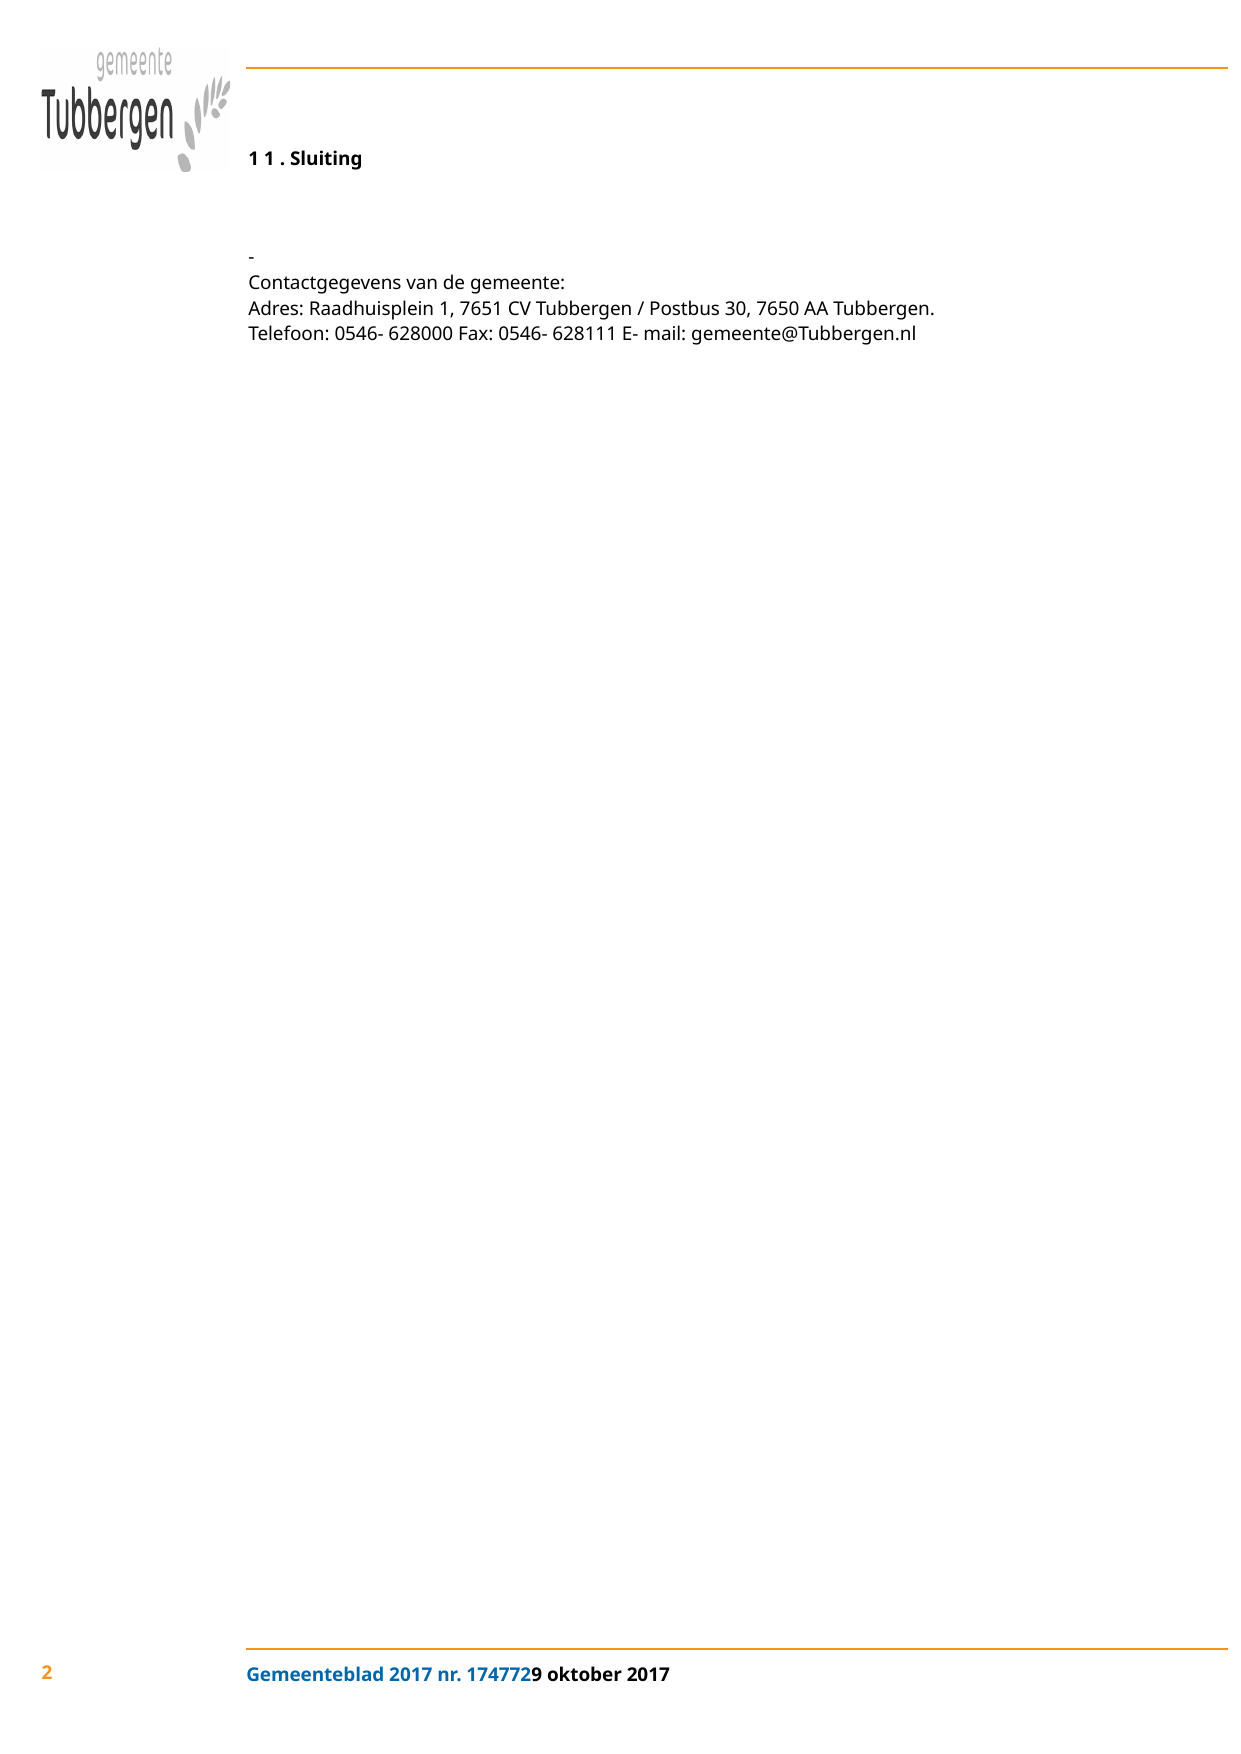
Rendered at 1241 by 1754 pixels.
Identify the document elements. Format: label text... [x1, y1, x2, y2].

text Adres: Raadhuisplein 1, 7651 CV Tubbergen / Postbus 30, 7650 AA Tubbergen. [248, 295, 1152, 321]
picture [41, 47, 231, 172]
text - [248, 243, 1152, 269]
text 1 1 . Sluiting [248, 145, 1152, 171]
text Telefoon: 0546- 628000 Fax: 0546- 628111 E- mail: gemeente@Tubbergen.nl [248, 321, 1152, 346]
text Contactgegevens van de gemeente: [248, 269, 1152, 295]
